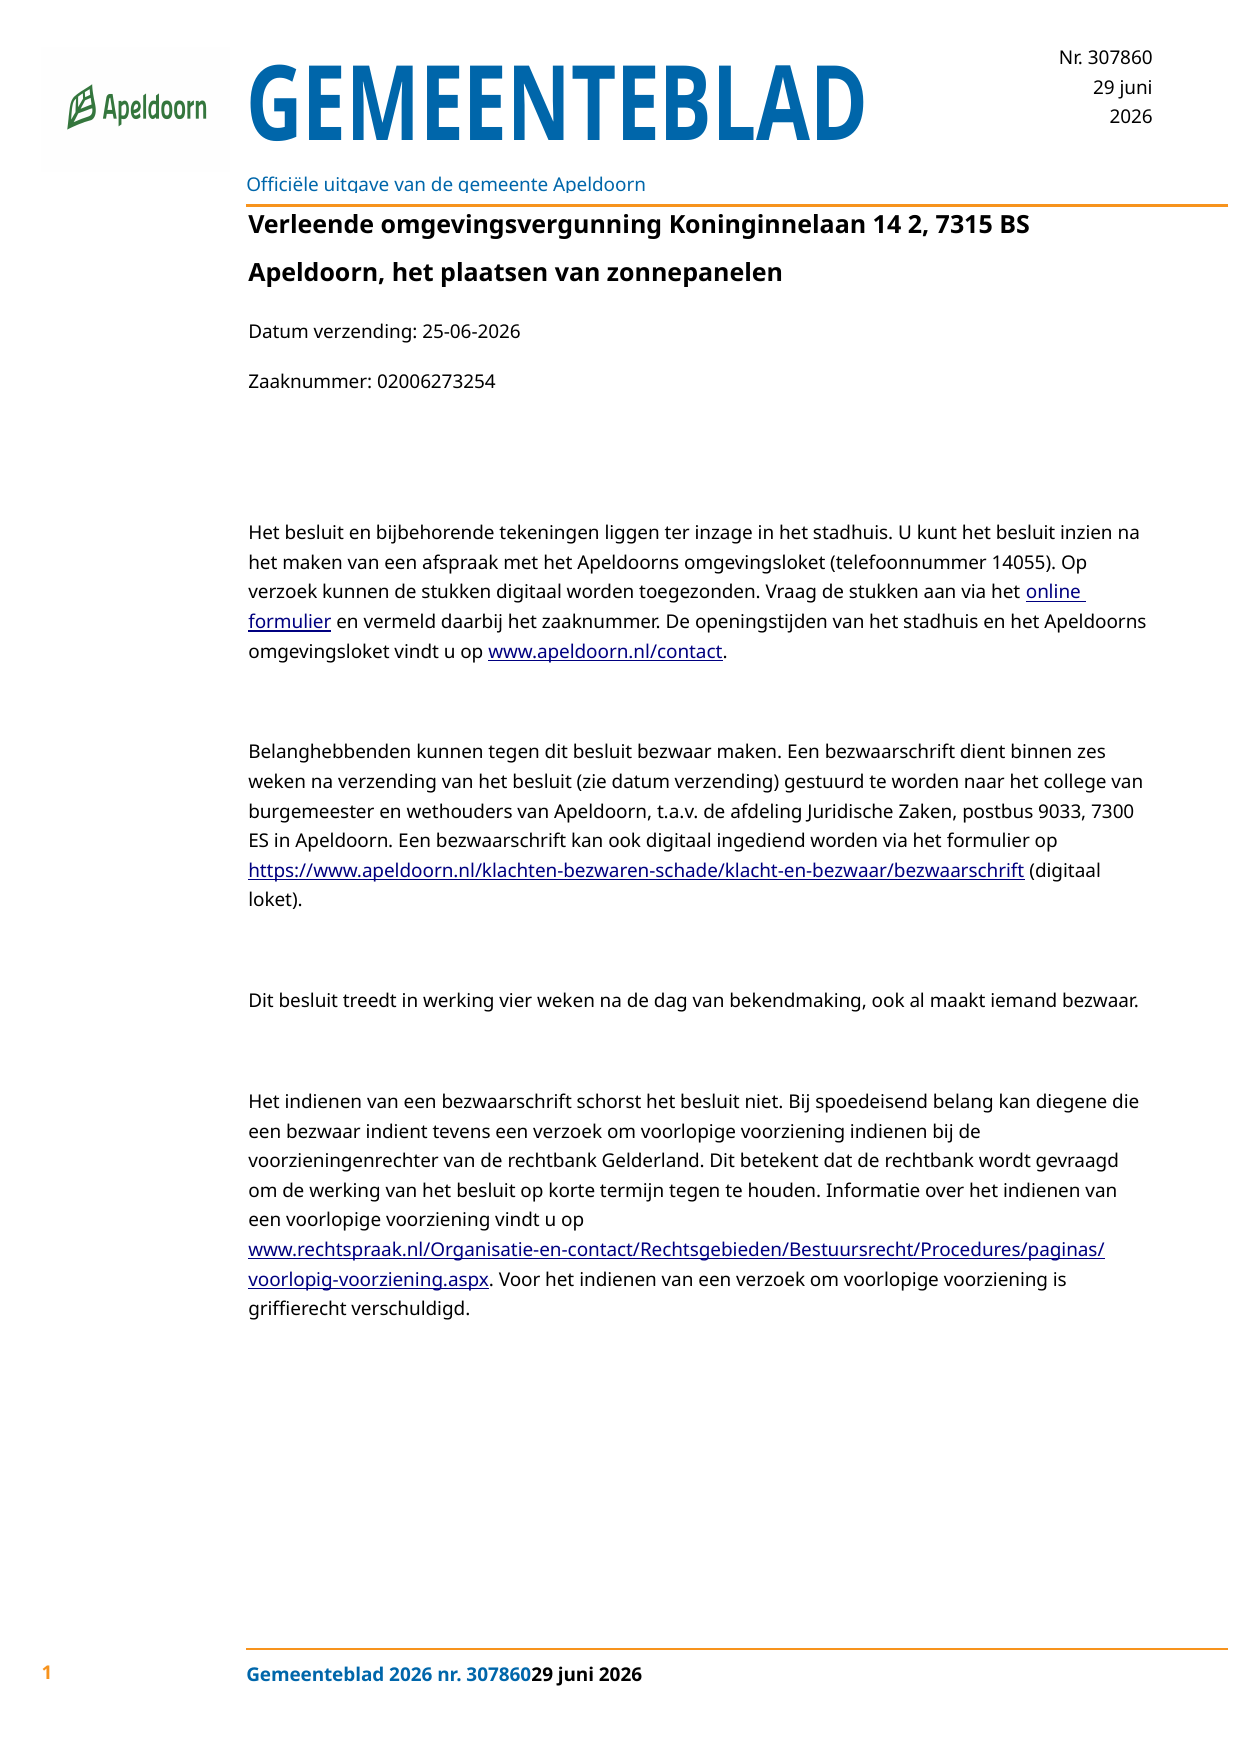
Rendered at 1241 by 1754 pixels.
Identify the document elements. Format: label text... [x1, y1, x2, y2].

text Datum verzending: 25-06-2026 [248, 318, 1152, 344]
text Belanghebbenden kunnen tegen dit besluit bezwaar maken. Een bezwaarschrift dient binnen zes weken na verzending van het besluit (zie datum verzending) gestuurd te worden naar het college van burgemeester en wethouders van Apeldoorn, t.a.v. de afdeling Juridische Zaken, postbus 9033, 7300 ES in Apeldoorn. Een bezwaarschrift kan ook digitaal ingediend worden via het formulier op https://www.apeldoorn.nl/klachten-bezwaren-schade/klacht-en-bezwaar/bezwaarschrift (digitaal loket). [248, 739, 1152, 912]
text Dit besluit treedt in werking vier weken na de dag van bekendmaking, ook al maakt iemand bezwaar. [248, 987, 1152, 1013]
text Verleende omgevingsvergunning Koninginnelaan 14 2, 7315 BS Apeldoorn, het plaatsen van zonnepanelen [248, 207, 1152, 288]
text Zaaknummer: 02006273254 [248, 368, 1152, 394]
picture [41, 47, 231, 172]
text Het besluit en bijbehorende tekeningen liggen ter inzage in het stadhuis. U kunt het besluit inzien na het maken van een afspraak met het Apeldoorns omgevingsloket (telefoonnummer 14055). Op verzoek kunnen de stukken digitaal worden toegezonden. Vraag de stukken aan via het online formulier en vermeld daarbij het zaaknummer. De openingstijden van het stadhuis en het Apeldoorns omgevingsloket vindt u op www.apeldoorn.nl/contact. [248, 519, 1152, 664]
text Het indienen van een bezwaarschrift schorst het besluit niet. Bij spoedeisend belang kan diegene die een bezwaar indient tevens een verzoek om voorlopige voorziening indienen bij de voorzieningenrechter van de rechtbank Gelderland. Dit betekent dat de rechtbank wordt gevraagd om de werking van het besluit op korte termijn tegen te houden. Informatie over het indienen van een voorlopige voorziening vindt u op www.rechtspraak.nl/Organisatie-en-contact/Rechtsgebieden/Bestuursrecht/Procedures/paginas/voorlopig-voorziening.aspx. Voor het indienen van een verzoek om voorlopige voorziening is griffierecht verschuldigd. [248, 1088, 1152, 1321]
